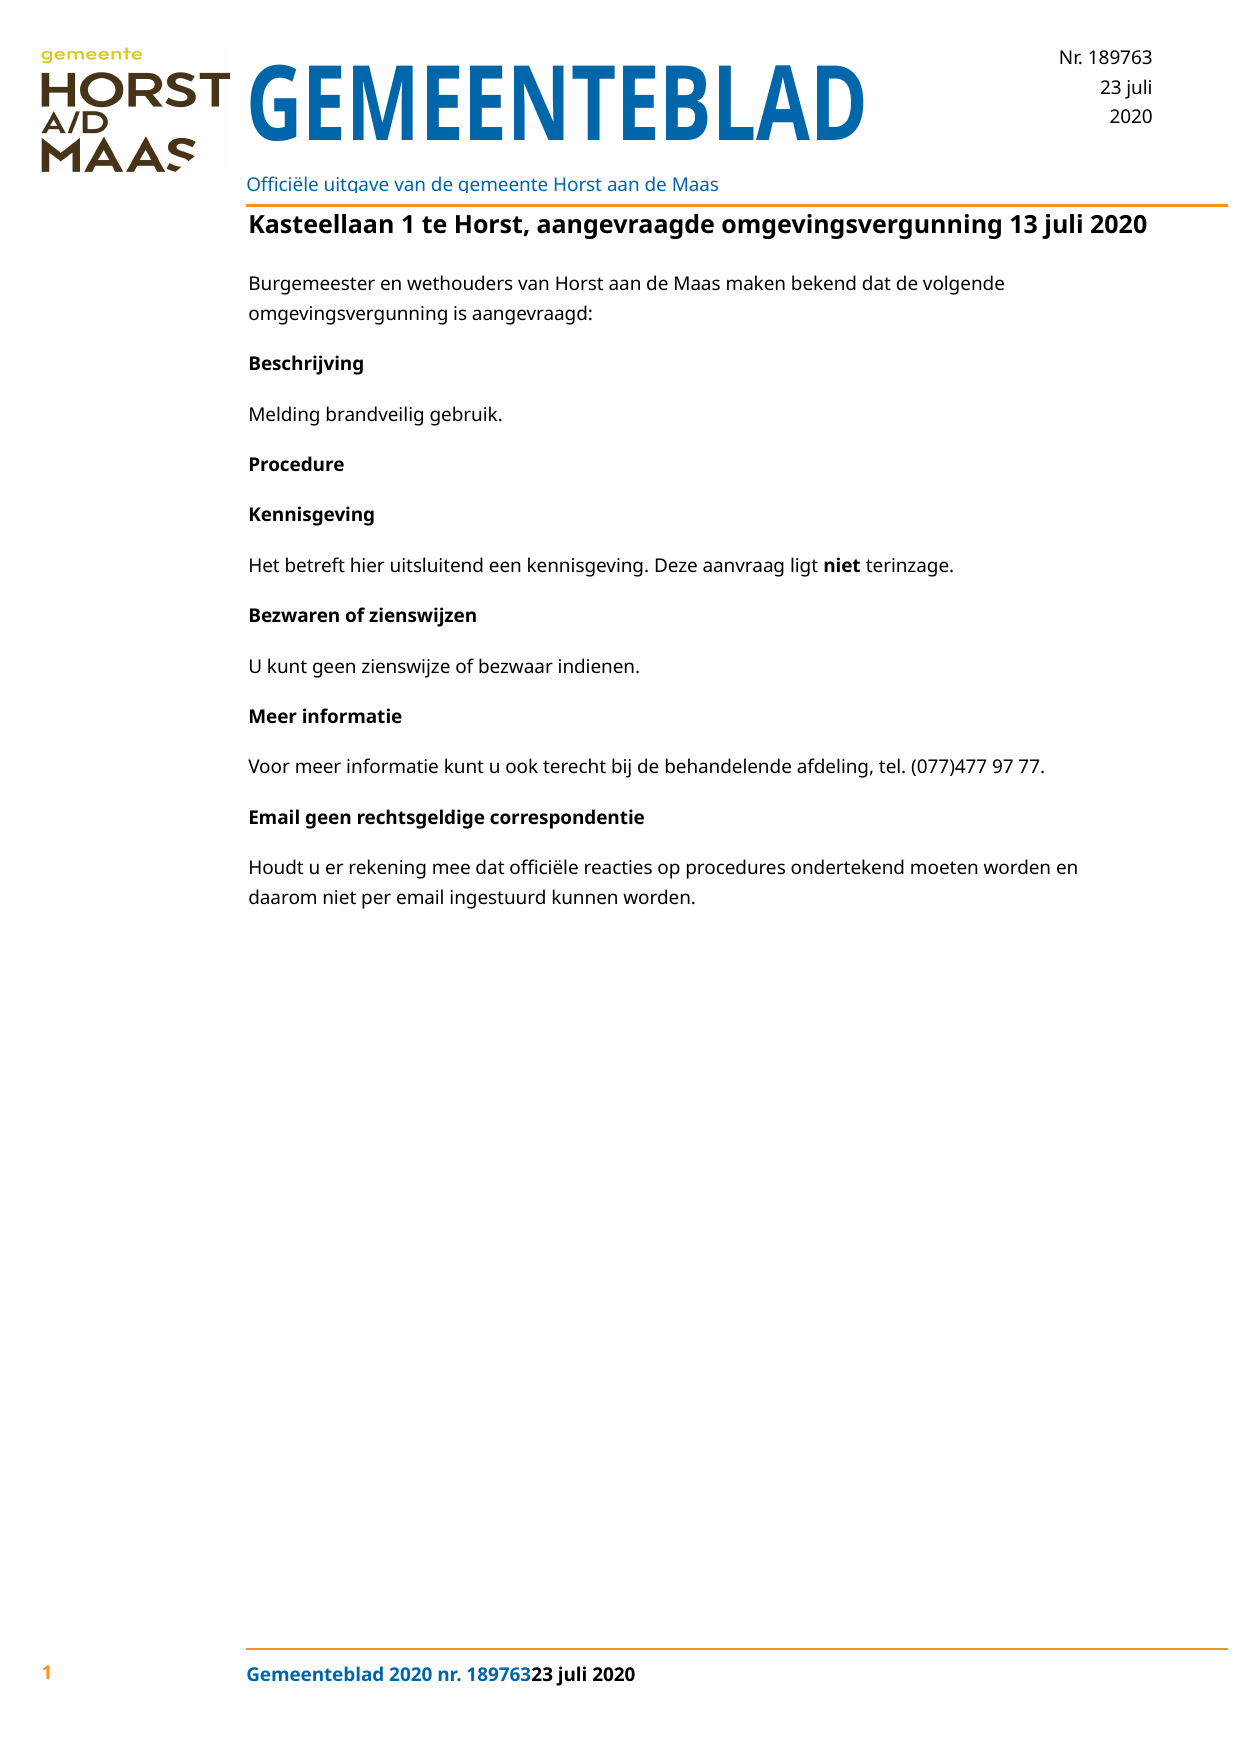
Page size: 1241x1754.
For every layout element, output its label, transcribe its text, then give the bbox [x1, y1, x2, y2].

text Burgemeester en wethouders van Horst aan de Maas maken bekend dat de volgende omgevingsvergunning is aangevraagd: [248, 270, 1152, 326]
text Procedure [248, 451, 1152, 477]
text Houdt u er rekening mee dat officiële reacties op procedures ondertekend moeten worden en daarom niet per email ingestuurd kunnen worden. [248, 854, 1152, 910]
text Bezwaren of zienswijzen [248, 602, 1152, 628]
text Meer informatie [248, 703, 1152, 729]
text U kunt geen zienswijze of bezwaar indienen. [248, 653, 1152, 678]
picture [41, 47, 231, 172]
text Het betreft hier uitsluitend een kennisgeving. Deze aanvraag ligt niet terinzage. [248, 552, 1152, 578]
text Melding brandveilig gebruik. [248, 401, 1152, 426]
text Beschrijving [248, 350, 1152, 376]
text Kasteellaan 1 te Horst, aangevraagde omgevingsvergunning 13 juli 2020 [248, 207, 1152, 241]
text Kennisgeving [248, 502, 1152, 527]
text Voor meer informatie kunt u ook terecht bij de behandelende afdeling, tel. (077)477 97 77. [248, 754, 1152, 779]
text Email geen rechtsgeldige correspondentie [248, 804, 1152, 830]
